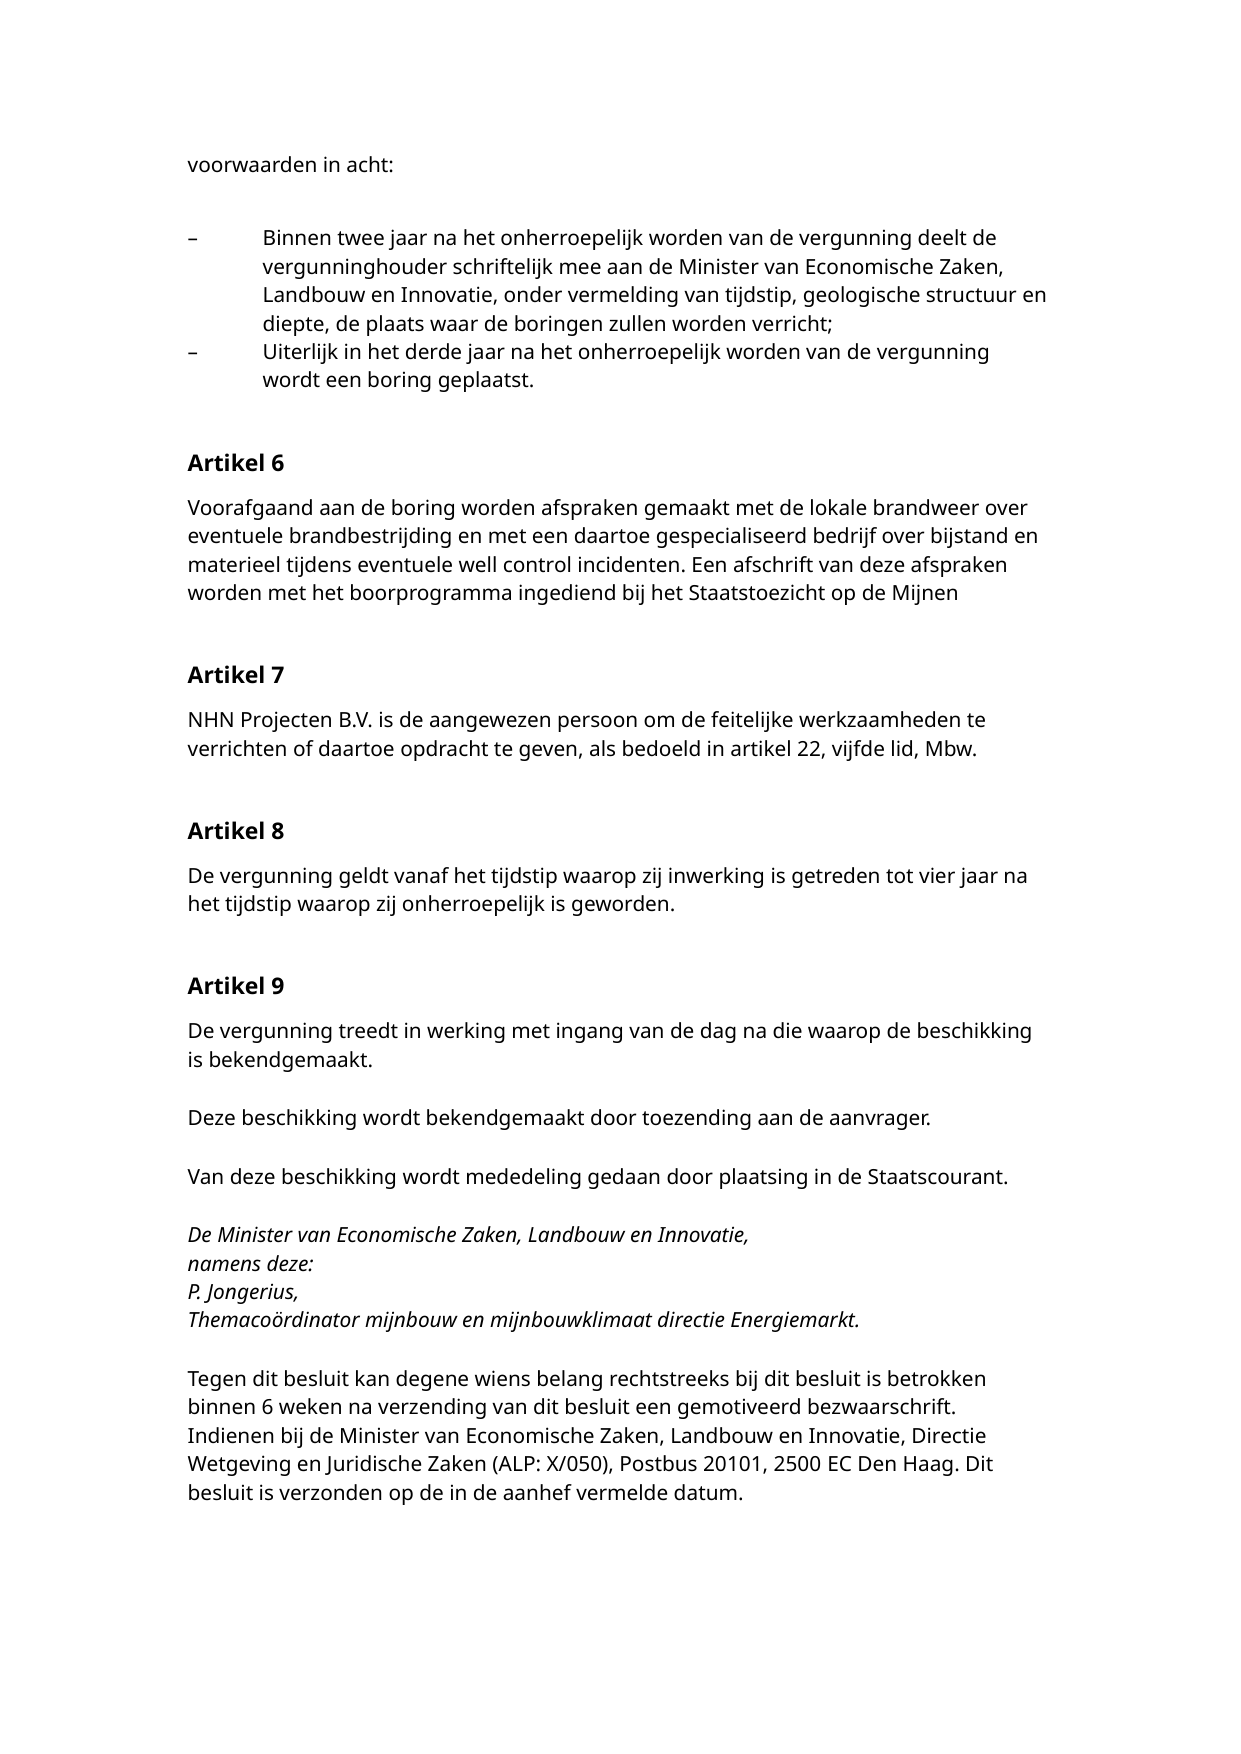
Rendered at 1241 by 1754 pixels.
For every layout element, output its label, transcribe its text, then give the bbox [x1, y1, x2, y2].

text Van deze beschikking wordt mededeling gedaan door plaatsing in de Staatscourant. [187, 1162, 1053, 1190]
text De vergunning treedt in werking met ingang van de dag na die waarop de beschikking is bekendgemaakt. [187, 1017, 1053, 1073]
text Indienen bij de Minister van Economische Zaken, Landbouw en Innovatie, Directie Wetgeving en Juridische Zaken (ALP: X/050), Postbus 20101, 2500 EC Den Haag. Dit besluit is verzonden op de in de aanhef vermelde datum. [187, 1421, 1053, 1506]
text P. Jongerius, [187, 1277, 1053, 1306]
list Uiterlijk in het derde jaar na het onherroepelijk worden van de vergunning wordt een boring geplaatst. [187, 337, 1053, 394]
subtitle Artikel 8 [187, 815, 1053, 846]
subtitle Artikel 6 [187, 447, 1053, 478]
subtitle Artikel 7 [187, 659, 1053, 690]
list Binnen twee jaar na het onherroepelijk worden van de vergunning deelt de vergunninghouder schriftelijk mee aan de Minister van Economische Zaken, Landbouw en Innovatie, onder vermelding van tijdstip, geologische structuur en diepte, de plaats waar de boringen zullen worden verricht; [187, 223, 1053, 337]
subtitle Artikel 9 [187, 970, 1053, 1002]
text Deze beschikking wordt bekendgemaakt door toezending aan de aanvrager. [187, 1103, 1053, 1132]
text De vergunning geldt vanaf het tijdstip waarop zij inwerking is getreden tot vier jaar na het tijdstip waarop zij onherroepelijk is geworden. [187, 861, 1053, 918]
text Voorafgaand aan de boring worden afspraken gemaakt met de lokale brandweer over eventuele brandbestrijding en met een daartoe gespecialiseerd bedrijf over bijstand en materieel tijdens eventuele well control incidenten. Een afschrift van deze afspraken worden met het boorprogramma ingediend bij het Staatstoezicht op de Mijnen [187, 493, 1053, 607]
text NHN Projecten B.V. is de aangewezen persoon om de feitelijke werkzaamheden te verrichten of daartoe opdracht te geven, als bedoeld in artikel 22, vijfde lid, Mbw. [187, 705, 1053, 762]
text Themacoördinator mijnbouw en mijnbouwklimaat directie Energiemarkt. [187, 1306, 1053, 1334]
text namens deze: [187, 1249, 1053, 1277]
text voorwaarden in acht: [187, 150, 1053, 178]
text Tegen dit besluit kan degene wiens belang rechtstreeks bij dit besluit is betrokken binnen 6 weken na verzending van dit besluit een gemotiveerd bezwaarschrift. [187, 1364, 1053, 1421]
text De Minister van Economische Zaken, Landbouw en Innovatie, [187, 1220, 1053, 1249]
